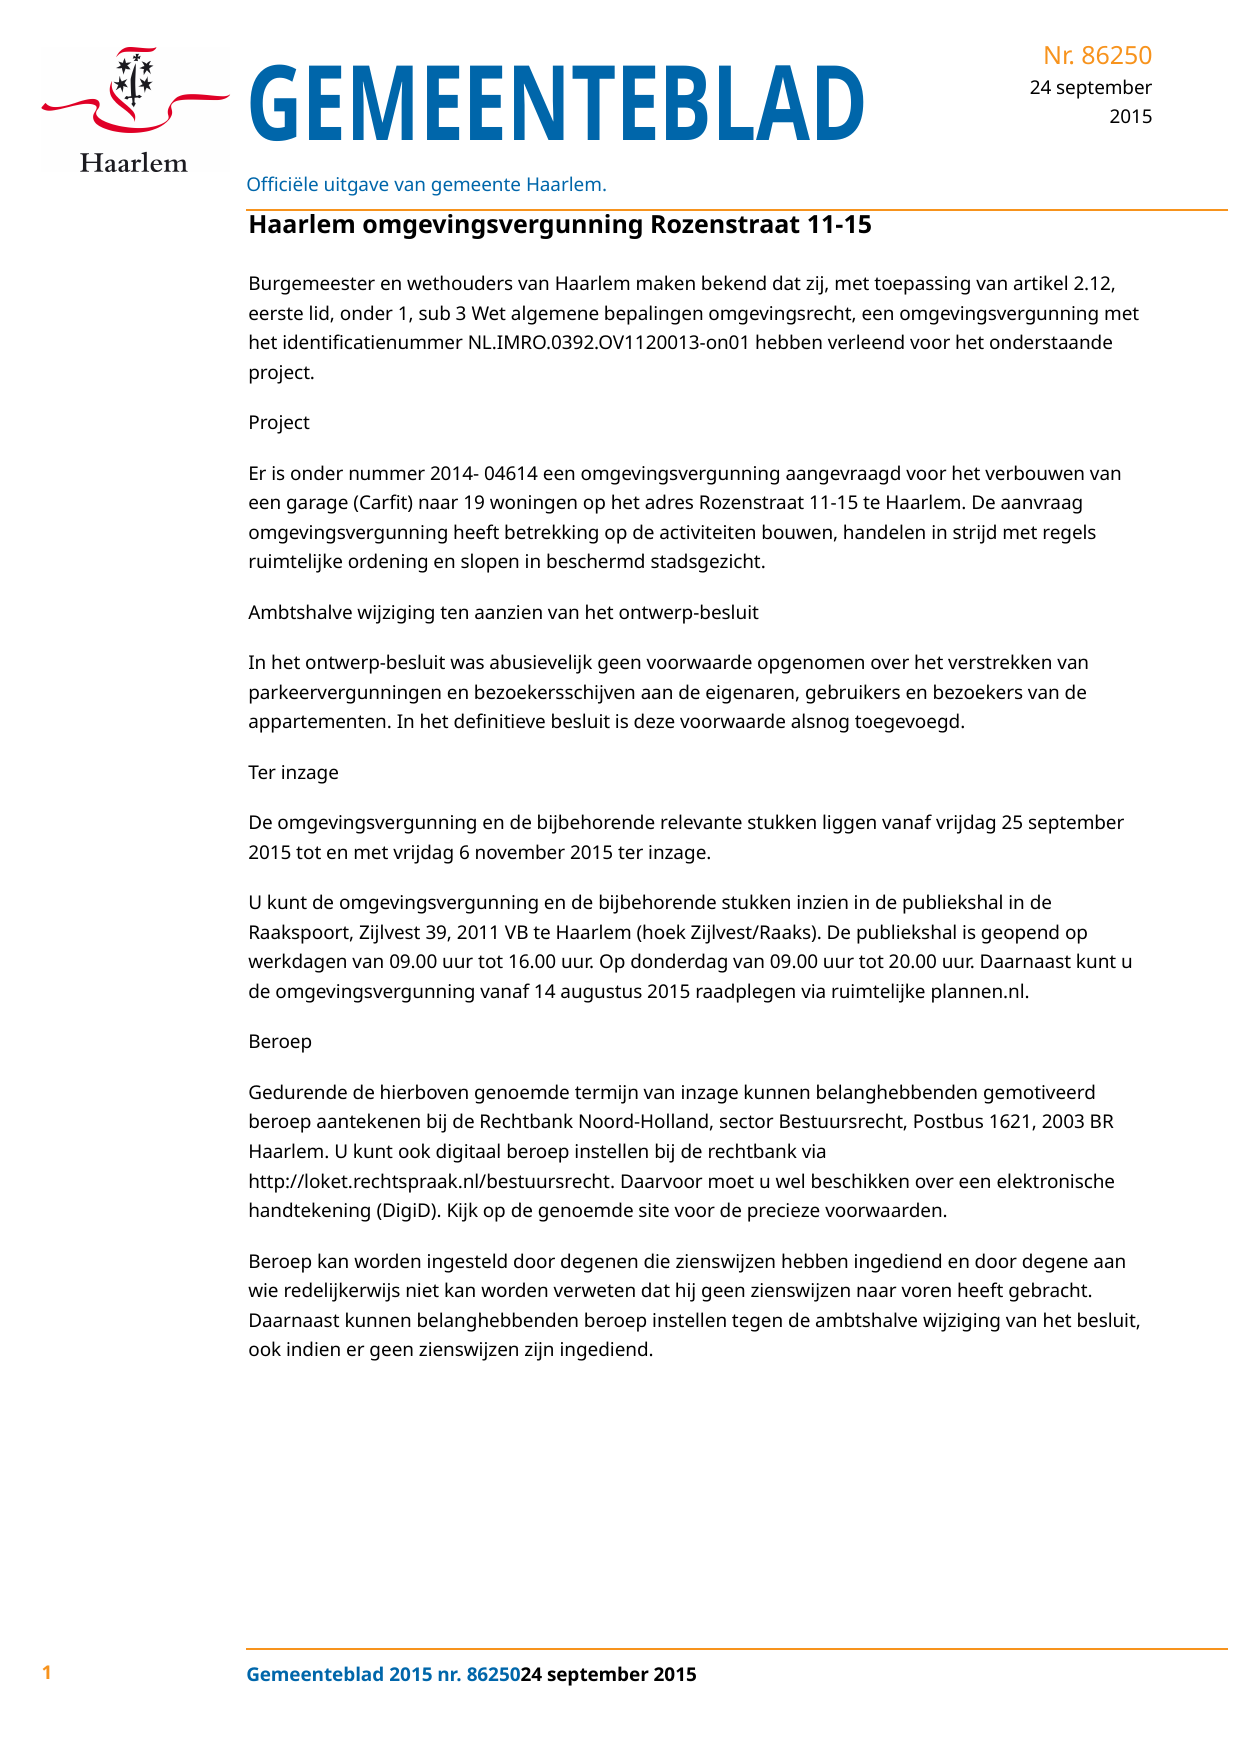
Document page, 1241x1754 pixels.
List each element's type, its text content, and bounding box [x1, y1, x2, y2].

text Project [248, 409, 1152, 435]
text In het ontwerp-besluit was abusievelijk geen voorwaarde opgenomen over het verstrekken van parkeervergunningen en bezoekersschijven aan de eigenaren, gebruikers en bezoekers van de appartementen. In het definitieve besluit is deze voorwaarde alsnog toegevoegd. [248, 649, 1152, 734]
text Beroep kan worden ingesteld door degenen die zienswijzen hebben ingediend en door degene aan wie redelijkerwijs niet kan worden verweten dat hij geen zienswijzen naar voren heeft gebracht. Daarnaast kunnen belanghebbenden beroep instellen tegen de ambtshalve wijziging van het besluit, ook indien er geen zienswijzen zijn ingediend. [248, 1248, 1152, 1362]
text De omgevingsvergunning en de bijbehorende relevante stukken liggen vanaf vrijdag 25 september 2015 tot en met vrijdag 6 november 2015 ter inzage. [248, 809, 1152, 865]
text Burgemeester en wethouders van Haarlem maken bekend dat zij, met toepassing van artikel 2.12, eerste lid, onder 1, sub 3 Wet algemene bepalingen omgevingsrecht, een omgevingsvergunning met het identificatienummer NL.IMRO.0392.OV1120013-on01 hebben verleend voor het onderstaande project. [248, 270, 1152, 385]
text Gedurende de hierboven genoemde termijn van inzage kunnen belanghebbenden gemotiveerd beroep aantekenen bij de Rechtbank Noord-Holland, sector Bestuursrecht, Postbus 1621, 2003 BR Haarlem. U kunt ook digitaal beroep instellen bij de rechtbank via http://loket.rechtspraak.nl/bestuursrecht. Daarvoor moet u wel beschikken over een elektronische handtekening (DigiD). Kijk op de genoemde site voor de precieze voorwaarden. [248, 1079, 1152, 1223]
text Ambtshalve wijziging ten aanzien van het ontwerp-besluit [248, 599, 1152, 625]
text Haarlem omgevingsvergunning Rozenstraat 11-15 [248, 211, 1152, 241]
text Er is onder nummer 2014- 04614 een omgevingsvergunning aangevraagd voor het verbouwen van een garage (Carfit) naar 19 woningen op het adres Rozenstraat 11-15 te Haarlem. De aanvraag omgevingsvergunning heeft betrekking op de activiteiten bouwen, handelen in strijd met regels ruimtelijke ordening en slopen in beschermd stadsgezicht. [248, 460, 1152, 574]
text Beroep [248, 1029, 1152, 1054]
text Ter inzage [248, 759, 1152, 785]
picture [41, 47, 231, 172]
text U kunt de omgevingsvergunning en de bijbehorende stukken inzien in de publiekshal in de Raakspoort, Zijlvest 39, 2011 VB te Haarlem (hoek Zijlvest/Raaks). De publiekshal is geopend op werkdagen van 09.00 uur tot 16.00 uur. Op donderdag van 09.00 uur tot 20.00 uur. Daarnaast kunt u de omgevingsvergunning vanaf 14 augustus 2015 raadplegen via ruimtelijke plannen.nl. [248, 889, 1152, 1004]
